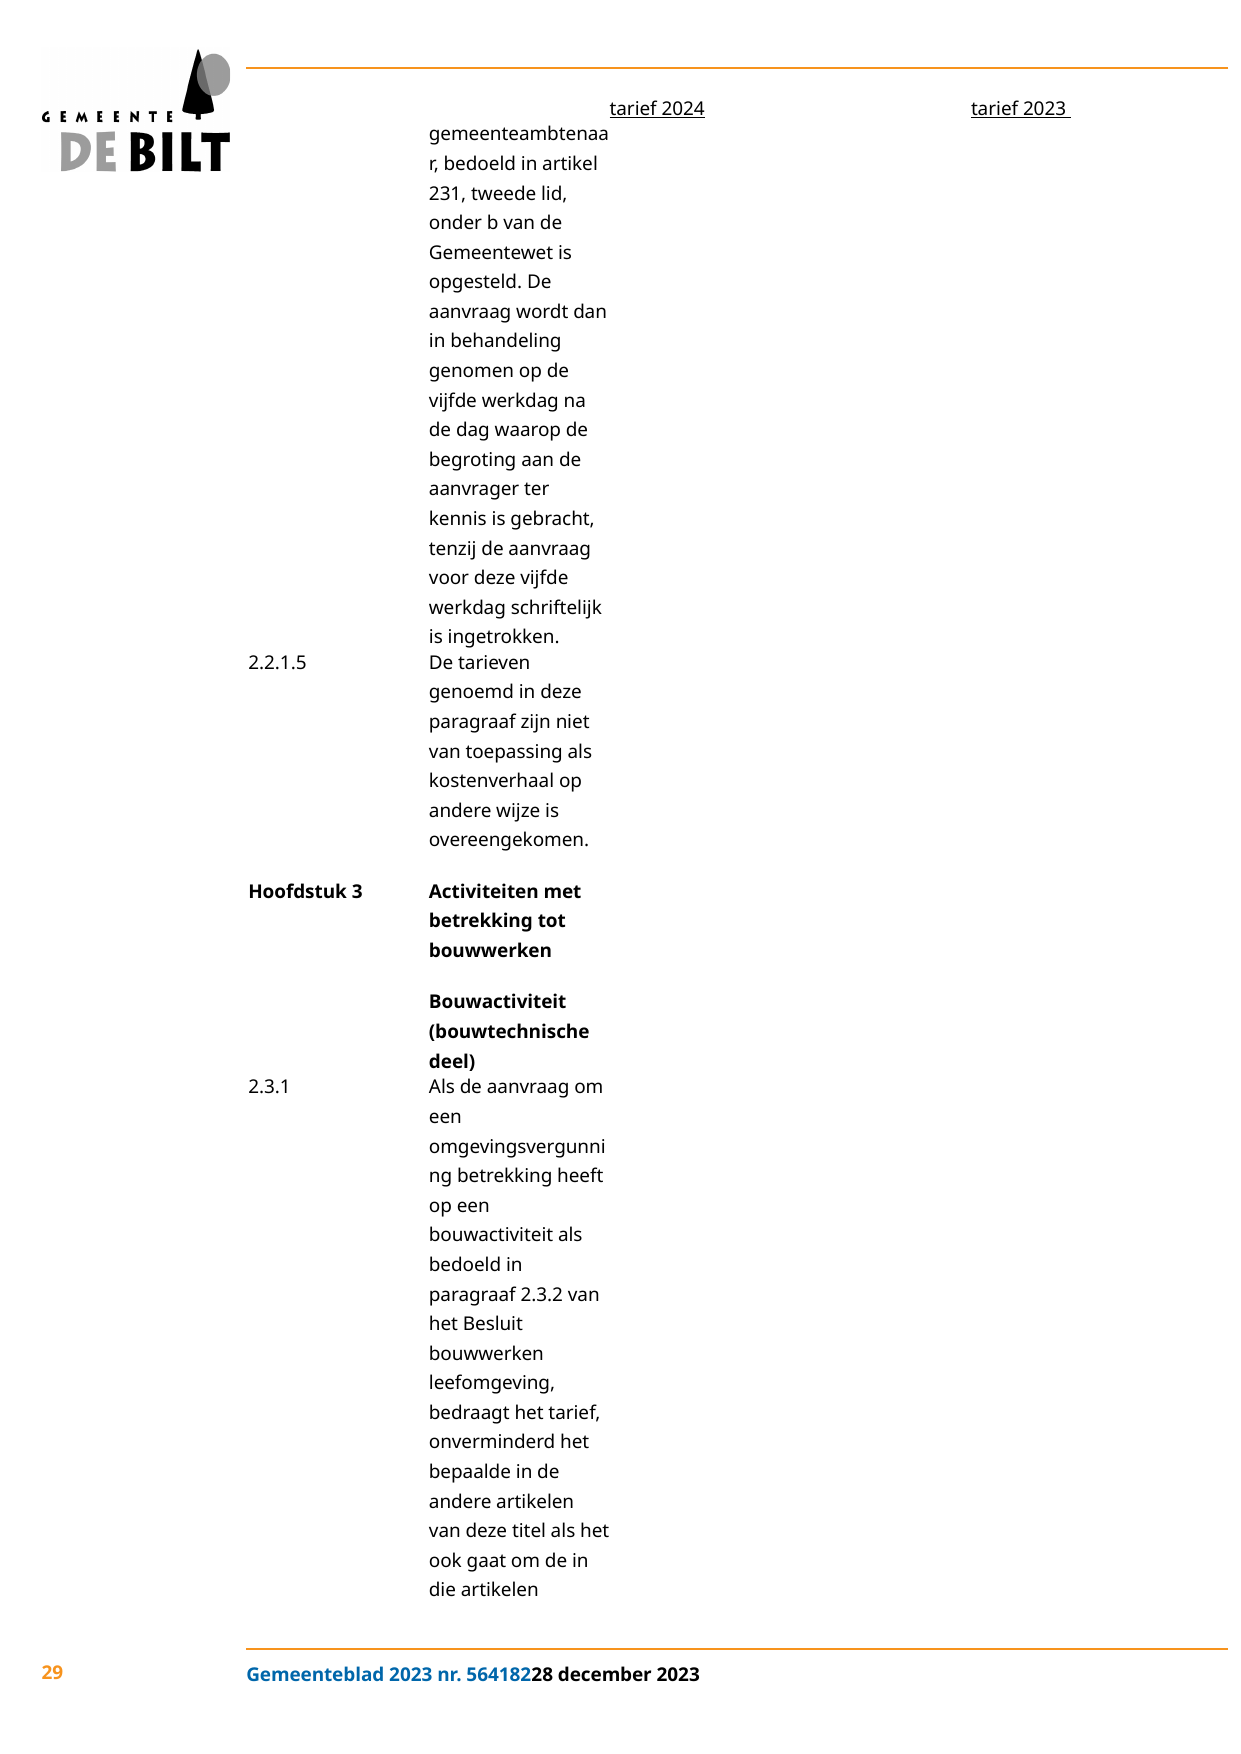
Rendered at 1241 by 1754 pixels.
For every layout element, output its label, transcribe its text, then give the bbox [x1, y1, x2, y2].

table_cell Hoofdstuk 3 [248, 878, 429, 963]
table_cell [971, 878, 1152, 963]
picture [41, 47, 231, 172]
table_cell [609, 121, 971, 649]
table_header [248, 95, 429, 121]
table_cell [248, 121, 429, 649]
table_cell Als de aanvraag om een omgevingsvergunning betrekking heeft op een bouwactiviteit als bedoeld in paragraaf 2.3.2 van het Besluit bouwwerken leefomgeving, bedraagt het tarief, onverminderd het bepaalde in de andere artikelen van deze titel als het ook gaat om de in die artikelen [429, 1074, 609, 1602]
table_cell Activiteiten met betrekking tot bouwwerken [429, 878, 609, 963]
table_cell Bouwactiviteit (bouwtechnische deel) [429, 989, 609, 1074]
table_cell gemeenteambtenaar, bedoeld in artikel 231, tweede lid, onder b van de Gemeentewet is opgesteld. De aanvraag wordt dan in behandeling genomen op de vijfde werkdag na de dag waarop de begroting aan de aanvrager ter kennis is gebracht, tenzij de aanvraag voor deze vijfde werkdag schriftelijk is ingetrokken. [429, 121, 609, 649]
table_cell [248, 963, 429, 989]
table_cell [429, 963, 609, 989]
table_cell [971, 1074, 1152, 1602]
table_cell [609, 853, 971, 878]
table_cell [248, 989, 429, 1074]
table_cell [429, 853, 609, 878]
table_cell [971, 649, 1152, 852]
table_header [429, 95, 609, 121]
table_cell 2.3.1 [248, 1074, 429, 1602]
table_cell De tarieven genoemd in deze paragraaf zijn niet van toepassing als kostenverhaal op andere wijze is overeengekomen. [429, 649, 609, 852]
table_header tarief 2024 [609, 95, 971, 121]
table_cell [971, 989, 1152, 1074]
table_cell 2.2.1.5 [248, 649, 429, 852]
table_cell [971, 963, 1152, 989]
table_cell [971, 121, 1152, 649]
table_cell [609, 649, 971, 852]
table_header tarief 2023 [971, 95, 1152, 121]
table_cell [971, 853, 1152, 878]
table_cell [609, 963, 971, 989]
table_cell [609, 1074, 971, 1602]
table_cell [248, 853, 429, 878]
table_cell [609, 878, 971, 963]
table_cell [609, 989, 971, 1074]
